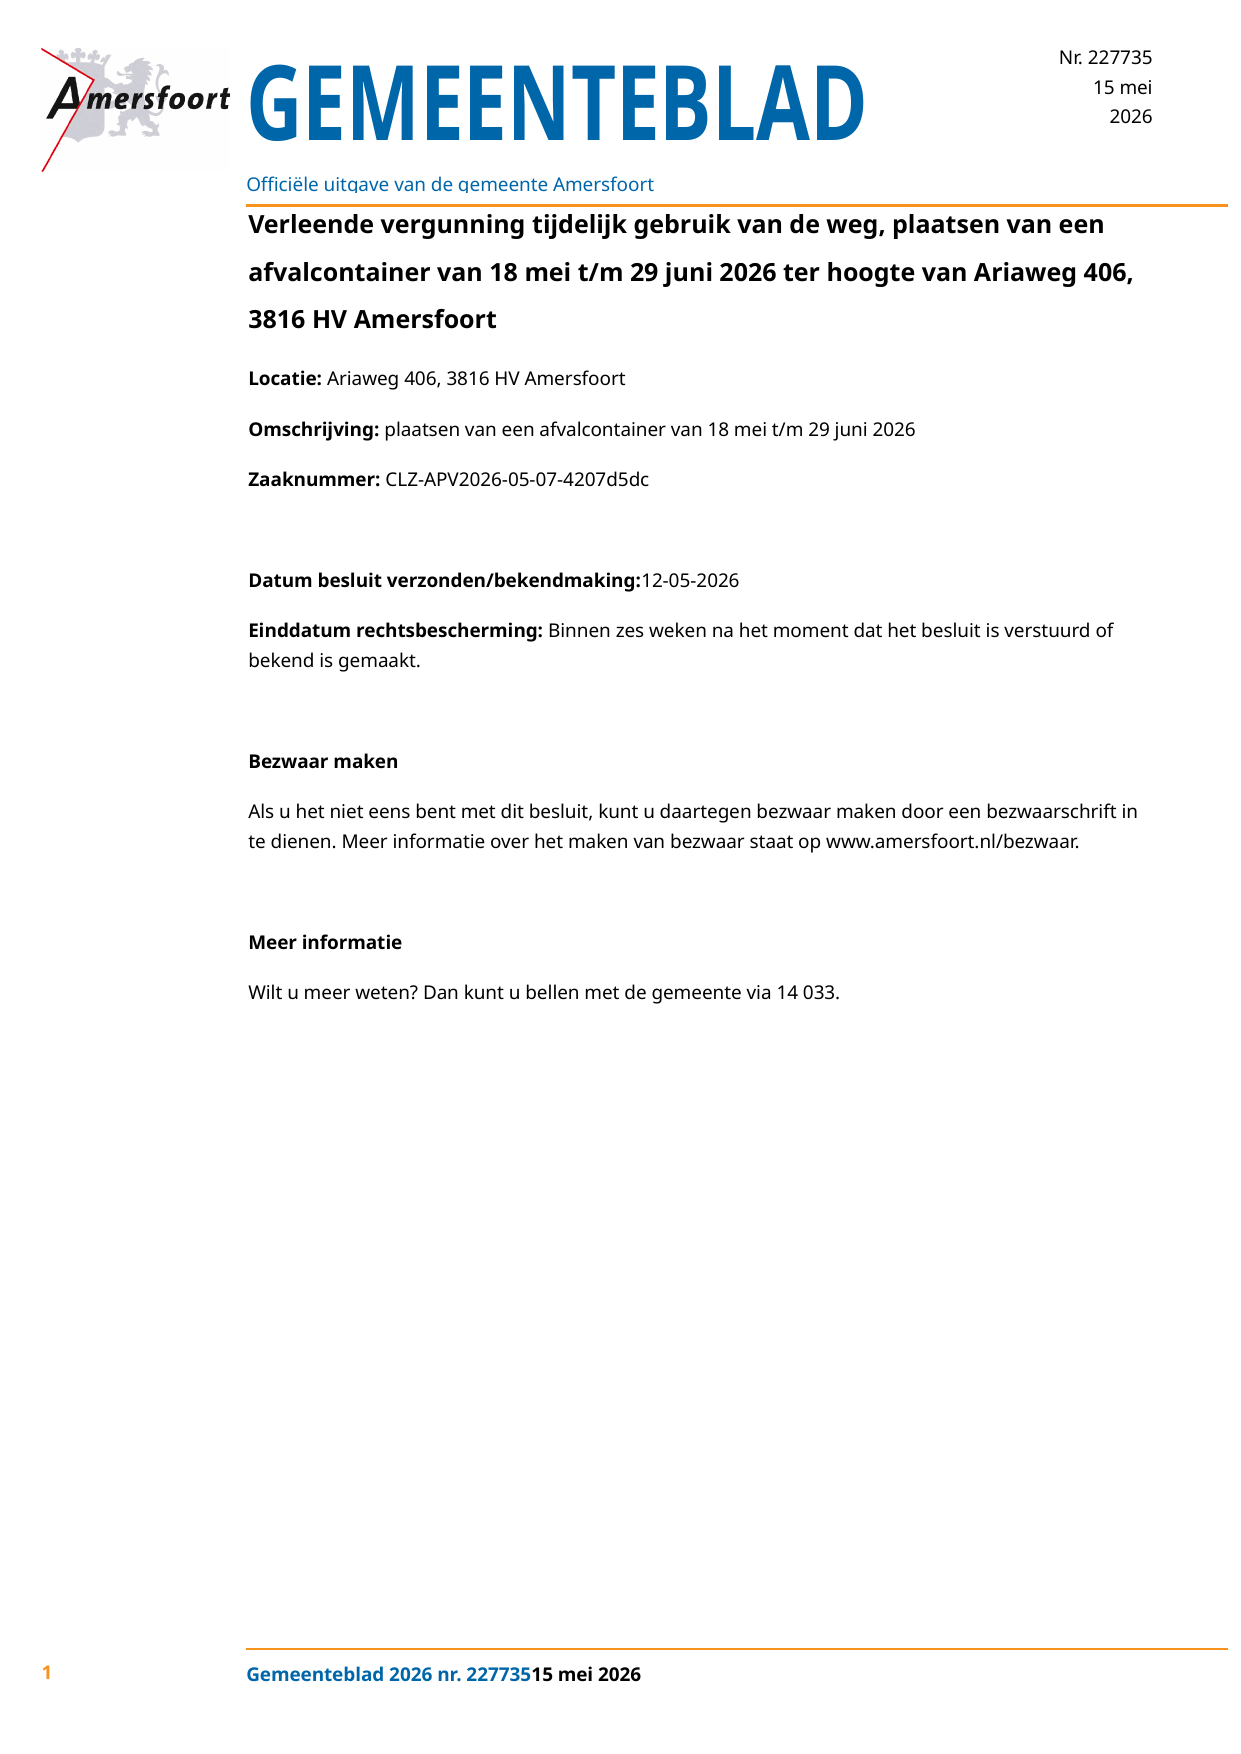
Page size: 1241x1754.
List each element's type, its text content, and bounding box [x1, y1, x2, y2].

text Bezwaar maken [248, 748, 1152, 774]
text Zaaknummer: CLZ-APV2026-05-07-4207d5dc [248, 466, 1152, 492]
text Verleende vergunning tijdelijk gebruik van de weg, plaatsen van een afvalcontainer van 18 mei t/m 29 juni 2026 ter hoogte van Ariaweg 406, 3816 HV Amersfoort [248, 207, 1152, 336]
text Einddatum rechtsbescherming: Binnen zes weken na het moment dat het besluit is verstuurd of bekend is gemaakt. [248, 618, 1152, 673]
text Omschrijving: plaatsen van een afvalcontainer van 18 mei t/m 29 juni 2026 [248, 416, 1152, 442]
text Datum besluit verzonden/bekendmaking:12-05-2026 [248, 567, 1152, 593]
picture [41, 47, 231, 172]
text Locatie: Ariaweg 406, 3816 HV Amersfoort [248, 366, 1152, 391]
text Als u het niet eens bent met dit besluit, kunt u daartegen bezwaar maken door een bezwaarschrift in te dienen. Meer informatie over het maken van bezwaar staat op www.amersfoort.nl/bezwaar. [248, 798, 1152, 854]
text Meer informatie [248, 929, 1152, 954]
text Wilt u meer weten? Dan kunt u bellen met de gemeente via 14 033. [248, 979, 1152, 1005]
